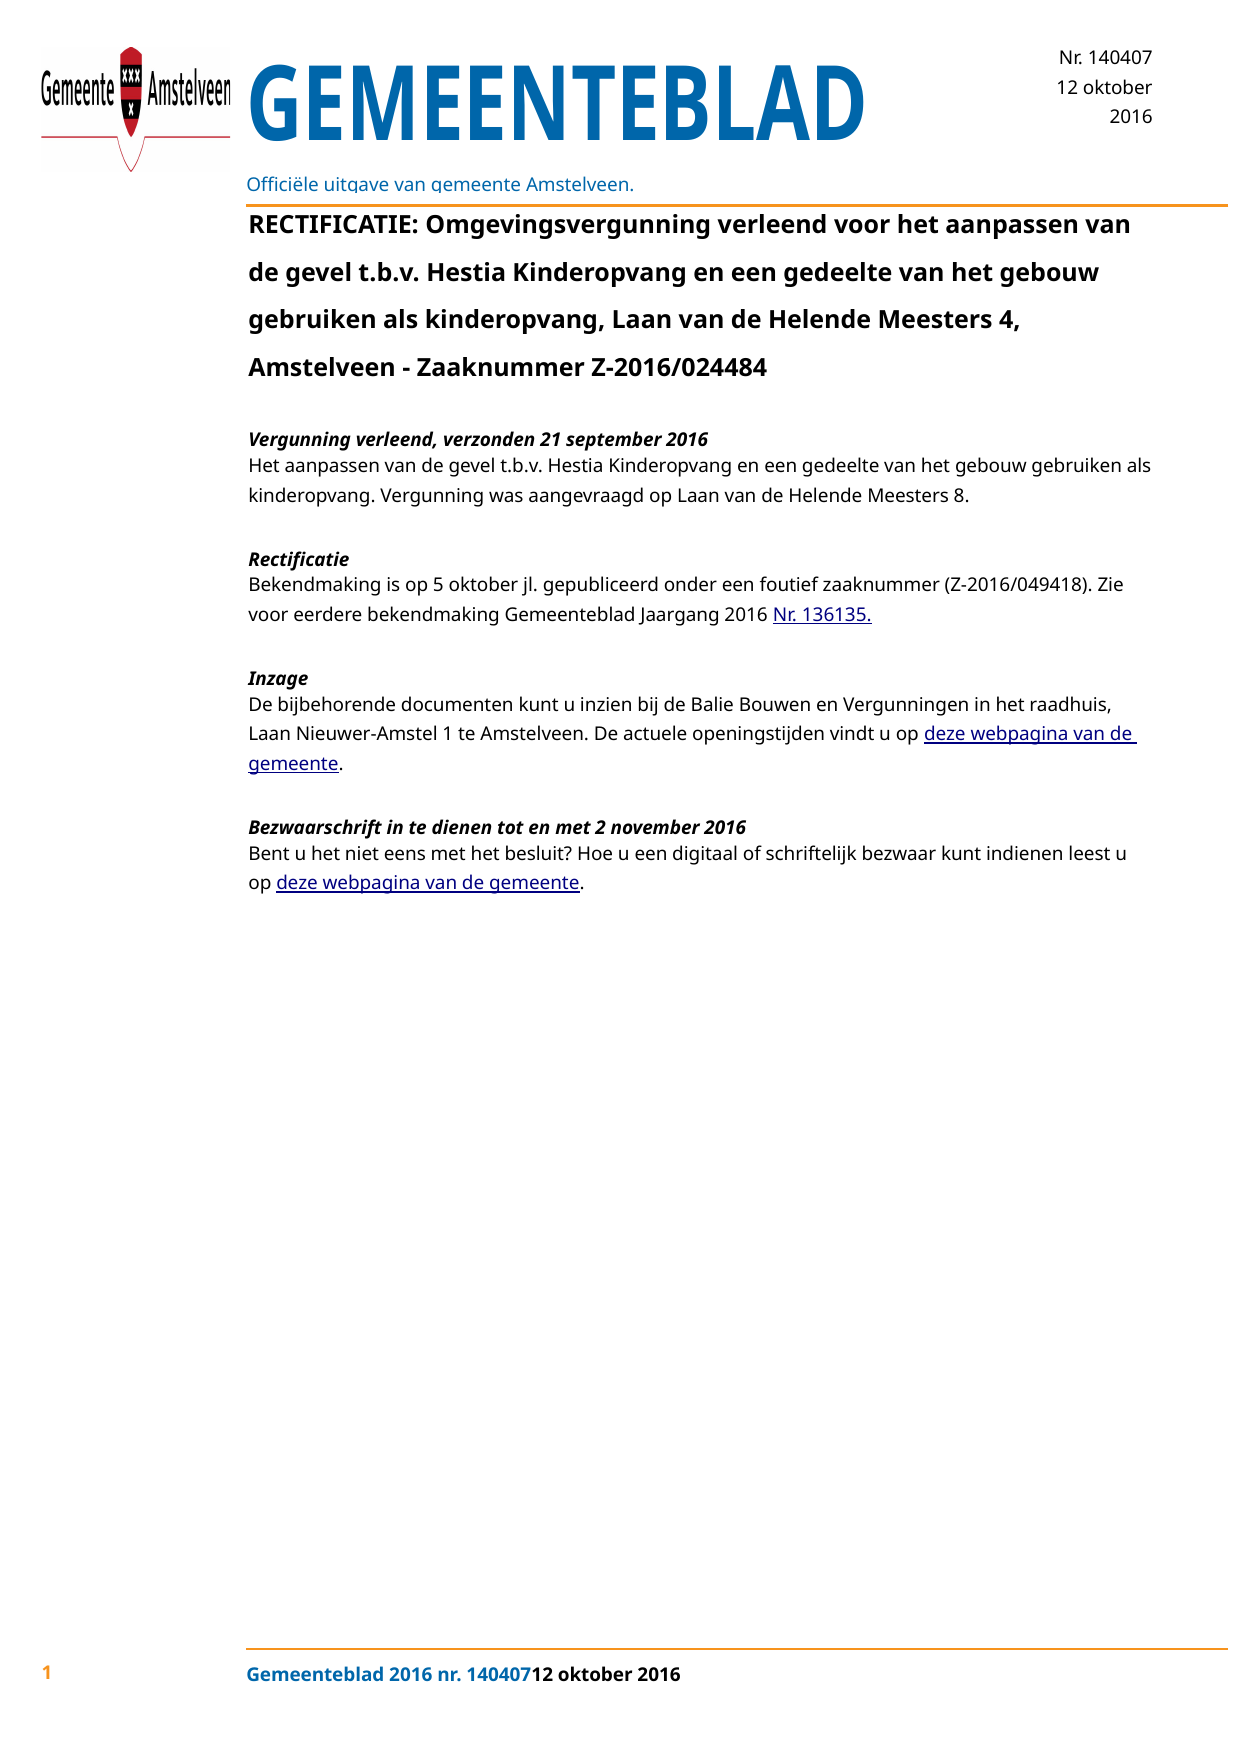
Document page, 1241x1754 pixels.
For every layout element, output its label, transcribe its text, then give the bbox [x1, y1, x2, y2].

text Rectificatie [248, 546, 1152, 572]
picture [41, 47, 231, 172]
text Het aanpassen van de gevel t.b.v. Hestia Kinderopvang en een gedeelte van het gebouw gebruiken als kinderopvang. Vergunning was aangevraagd op Laan van de Helende Meesters 8. [248, 452, 1152, 508]
text Bent u het niet eens met het besluit? Hoe u een digitaal of schriftelijk bezwaar kunt indienen leest u op deze webpagina van de gemeente. [248, 840, 1152, 895]
text RECTIFICATIE: Omgevingsvergunning verleend voor het aanpassen van de gevel t.b.v. Hestia Kinderopvang en een gedeelte van het gebouw gebruiken als kinderopvang, Laan van de Helende Meesters 4, Amstelveen - Zaaknummer Z-2016/024484 [248, 207, 1152, 384]
text De bijbehorende documenten kunt u inzien bij de Balie Bouwen en Vergunningen in het raadhuis, Laan Nieuwer-Amstel 1 te Amstelveen. De actuele openingstijden vindt u op deze webpagina van de gemeente. [248, 691, 1152, 776]
text Inzage [248, 665, 1152, 691]
text Bekendmaking is op 5 oktober jl. gepubliceerd onder een foutief zaaknummer (Z-2016/049418). Zie voor eerdere bekendmaking Gemeenteblad Jaargang 2016 Nr. 136135. [248, 572, 1152, 627]
text Bezwaarschrift in te dienen tot en met 2 november 2016 [248, 814, 1152, 840]
text Vergunning verleend, verzonden 21 september 2016 [248, 427, 1152, 452]
